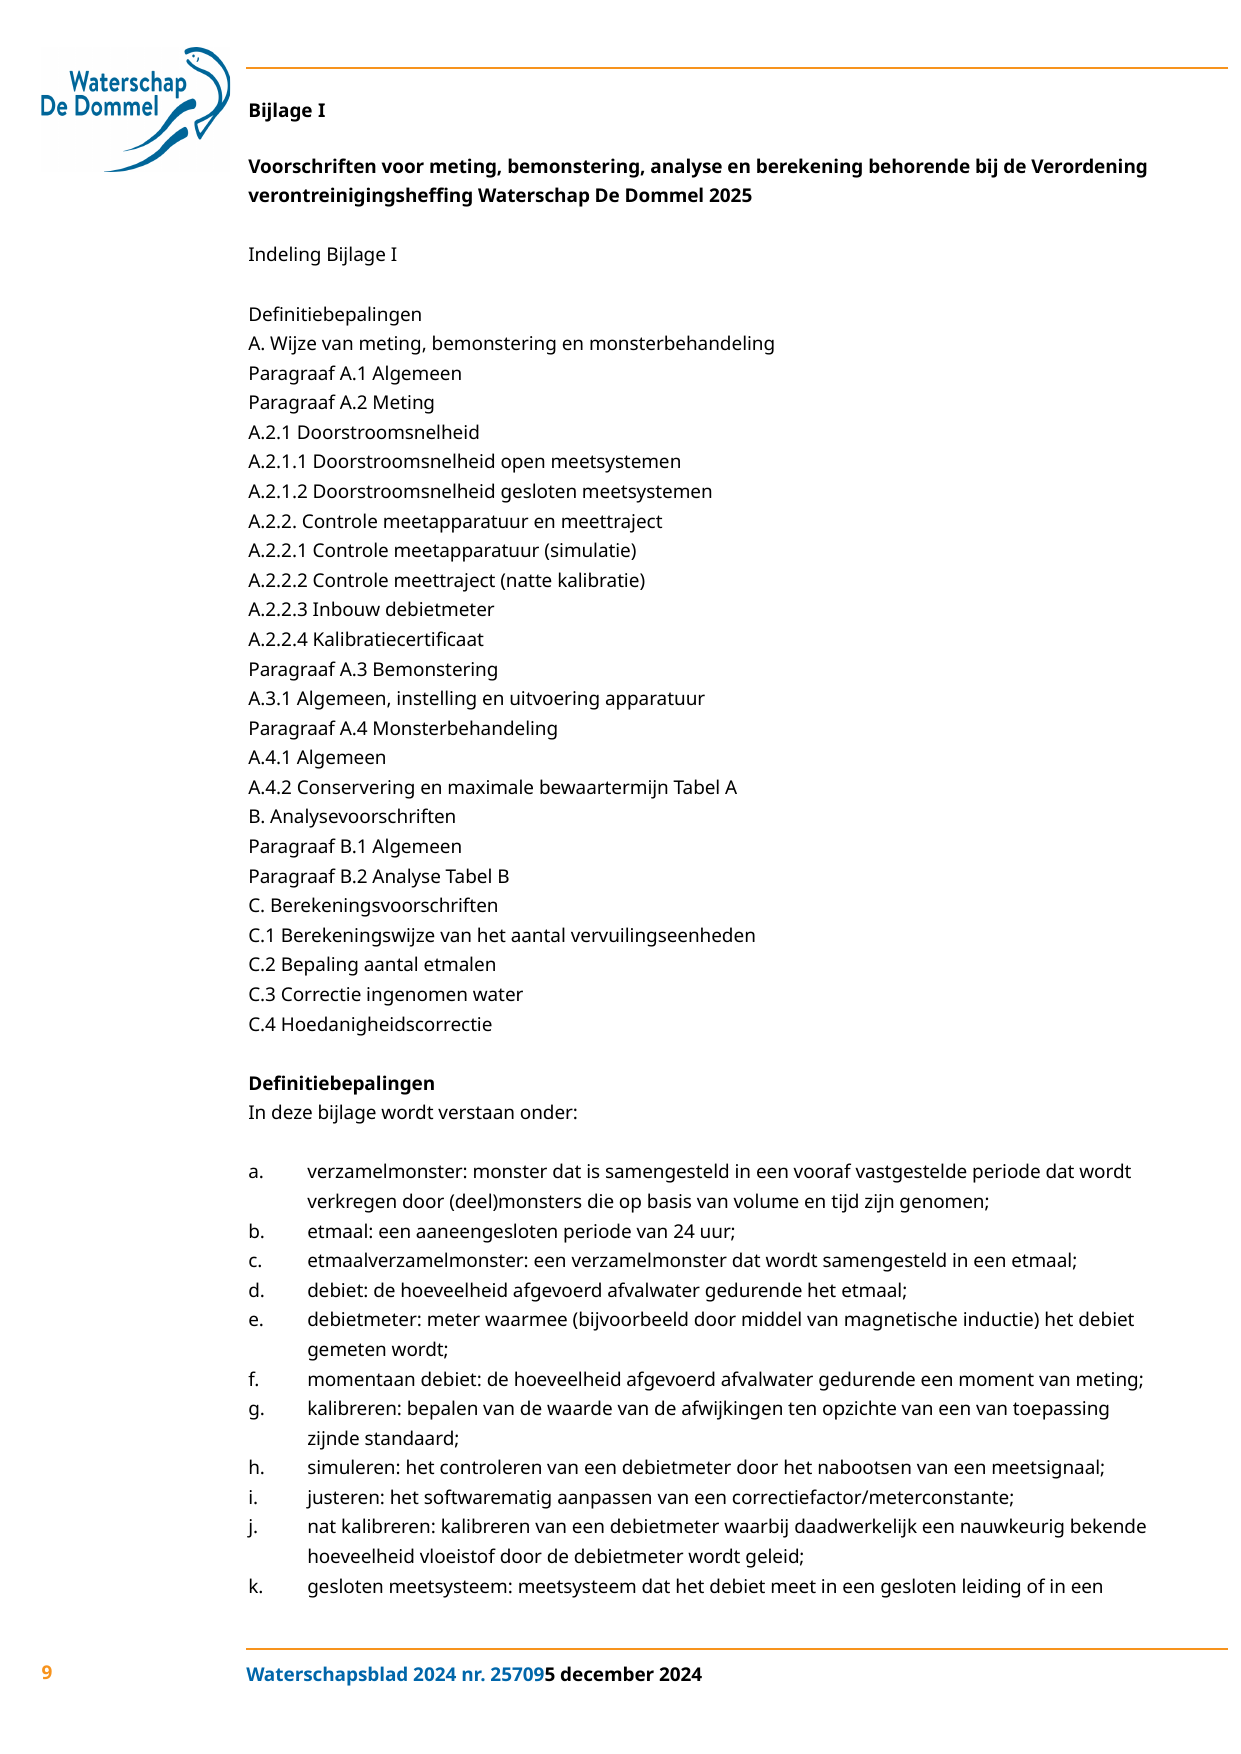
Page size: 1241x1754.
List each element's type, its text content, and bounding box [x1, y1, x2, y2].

text Definitiebepalingen [248, 301, 1152, 327]
picture [204, 47, 231, 76]
list debietmeter: meter waarmee (bijvoorbeeld door middel van magnetische inductie) het debiet gemeten wordt; [248, 1307, 1152, 1362]
list momentaan debiet: de hoeveelheid afgevoerd afvalwater gedurende een moment van meting; [248, 1366, 1152, 1392]
text A.4.2 Conservering en maximale bewaartermijn Tabel A [248, 774, 1152, 800]
list gesloten meetsysteem: meetsysteem dat het debiet meet in een gesloten leiding of in een [248, 1573, 1152, 1599]
picture [41, 47, 231, 172]
list etmaal: een aaneengesloten periode van 24 uur; [248, 1218, 1152, 1244]
list kalibreren: bepalen van de waarde van de afwijkingen ten opzichte van een van toepassing zijnde standaard; [248, 1395, 1152, 1451]
list debiet: de hoeveelheid afgevoerd afvalwater gedurende het etmaal; [248, 1277, 1152, 1303]
list etmaalverzamelmonster: een verzamelmonster dat wordt samengesteld in een etmaal; [248, 1247, 1152, 1273]
picture [198, 118, 210, 131]
text C. Berekeningsvoorschriften [248, 892, 1152, 918]
text Voorschriften voor meting, bemonstering, analyse en berekening behorende bij de Verordening verontreinigingsheffing Waterschap De Dommel 2025 [248, 153, 1152, 208]
text Paragraaf A.2 Meting [248, 389, 1152, 415]
text A.2.2. Controle meetapparatuur en meettraject [248, 508, 1152, 534]
text A.3.1 Algemeen, instelling en uitvoering apparatuur [248, 685, 1152, 711]
text A.2.1.2 Doorstroomsnelheid gesloten meetsystemen [248, 478, 1152, 504]
text A.2.2.1 Controle meetapparatuur (simulatie) [248, 537, 1152, 563]
text Bijlage I [248, 95, 1152, 123]
text Indeling Bijlage I [248, 242, 1152, 267]
text Paragraaf B.2 Analyse Tabel B [248, 863, 1152, 889]
list justeren: het softwarematig aanpassen van een correctiefactor/meterconstante; [248, 1484, 1152, 1510]
text A.2.2.2 Controle meettraject (natte kalibratie) [248, 567, 1152, 593]
text B. Analysevoorschriften [248, 804, 1152, 829]
text Paragraaf A.3 Bemonstering [248, 656, 1152, 682]
text Paragraaf A.4 Monsterbehandeling [248, 715, 1152, 741]
text C.4 Hoedanigheidscorrectie [248, 1011, 1152, 1037]
text C.2 Bepaling aantal etmalen [248, 952, 1152, 977]
list simuleren: het controleren van een debietmeter door het nabootsen van een meetsignaal; [248, 1454, 1152, 1480]
text A.2.2.3 Inbouw debietmeter [248, 597, 1152, 622]
text Paragraaf A.1 Algemeen [248, 360, 1152, 386]
text A.2.1 Doorstroomsnelheid [248, 419, 1152, 445]
text C.3 Correctie ingenomen water [248, 981, 1152, 1007]
text A.2.2.4 Kalibratiecertificaat [248, 626, 1152, 652]
text Paragraaf B.1 Algemeen [248, 833, 1152, 859]
list nat kalibreren: kalibreren van een debietmeter waarbij daadwerkelijk een nauwkeurig bekende hoeveelheid vloeistof door de debietmeter wordt geleid; [248, 1514, 1152, 1569]
text Definitiebepalingen [248, 1070, 1152, 1096]
text In deze bijlage wordt verstaan onder: [248, 1099, 1152, 1125]
text A.4.1 Algemeen [248, 744, 1152, 770]
list verzamelmonster: monster dat is samengesteld in een vooraf vastgestelde periode dat wordt verkregen door (deel)monsters die op basis van volume en tijd zijn genomen; [248, 1159, 1152, 1214]
text C.1 Berekeningswijze van het aantal vervuilingseenheden [248, 922, 1152, 948]
text A. Wijze van meting, bemonstering en monsterbehandeling [248, 330, 1152, 356]
text A.2.1.1 Doorstroomsnelheid open meetsystemen [248, 449, 1152, 474]
picture [45, 99, 51, 111]
